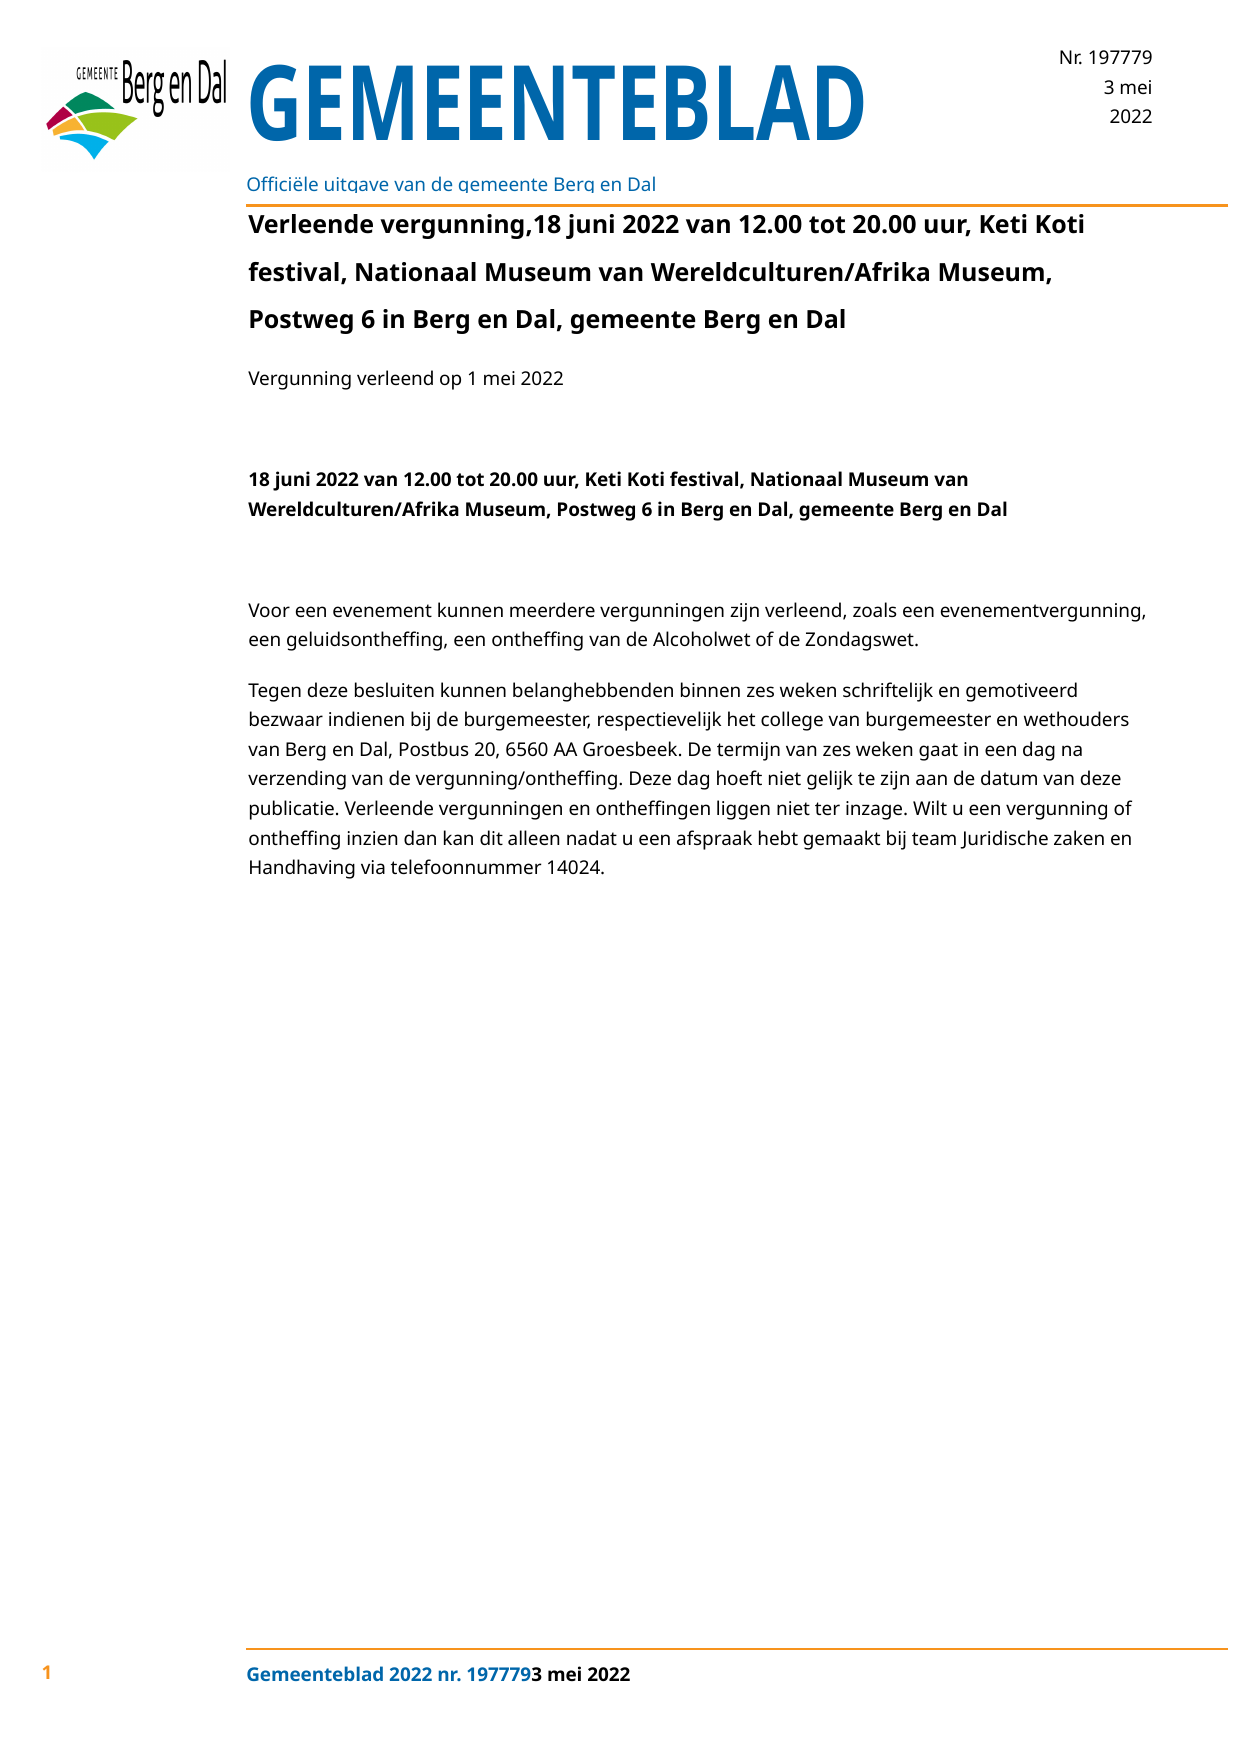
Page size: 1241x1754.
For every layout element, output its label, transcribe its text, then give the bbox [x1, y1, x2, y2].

picture [41, 47, 231, 172]
text 18 juni 2022 van 12.00 tot 20.00 uur, Keti Koti festival, Nationaal Museum van Wereldculturen/Afrika Museum, Postweg 6 in Berg en Dal, gemeente Berg en Dal [248, 466, 1152, 522]
text Tegen deze besluiten kunnen belanghebbenden binnen zes weken schriftelijk en gemotiveerd bezwaar indienen bij de burgemeester, respectievelijk het college van burgemeester en wethouders van Berg en Dal, Postbus 20, 6560 AA Groesbeek. De termijn van zes weken gaat in een dag na verzending van de vergunning/ontheffing. Deze dag hoeft niet gelijk te zijn aan de datum van deze publicatie. Verleende vergunningen en ontheffingen liggen niet ter inzage. Wilt u een vergunning of ontheffing inzien dan kan dit alleen nadat u een afspraak hebt gemaakt bij team Juridische zaken en Handhaving via telefoonnummer 14024. [248, 677, 1152, 880]
text Voor een evenement kunnen meerdere vergunningen zijn verleend, zoals een evenementvergunning, een geluidsontheffing, een ontheffing van de Alcoholwet of de Zondagswet. [248, 597, 1152, 652]
text Vergunning verleend op 1 mei 2022 [248, 366, 1152, 391]
text Verleende vergunning,18 juni 2022 van 12.00 tot 20.00 uur, Keti Koti festival, Nationaal Museum van Wereldculturen/Afrika Museum, Postweg 6 in Berg en Dal, gemeente Berg en Dal [248, 207, 1152, 336]
